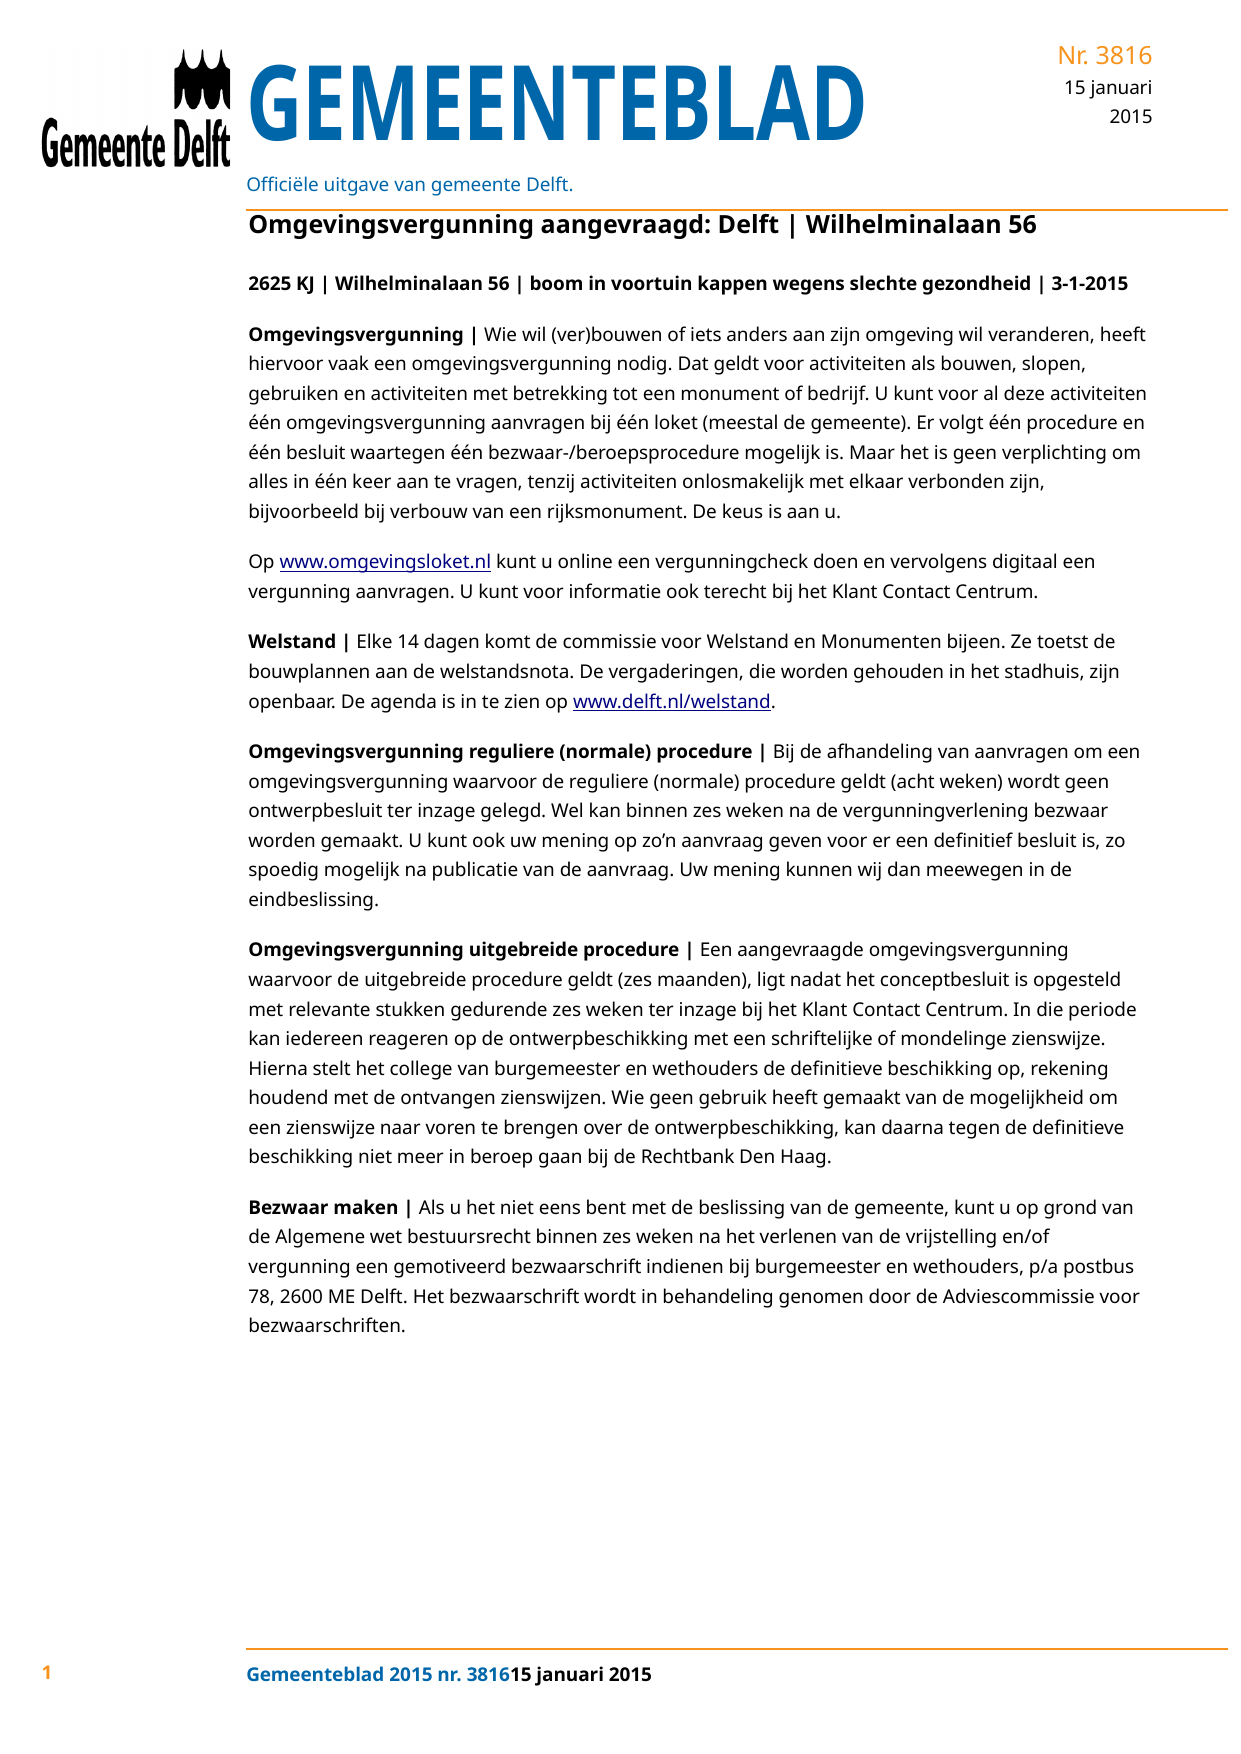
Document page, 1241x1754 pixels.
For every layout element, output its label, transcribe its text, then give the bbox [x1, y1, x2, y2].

text Omgevingsvergunning reguliere (normale) procedure | Bij de afhandeling van aanvragen om een omgevingsvergunning waarvoor de reguliere (normale) procedure geldt (acht weken) wordt geen ontwerpbesluit ter inzage gelegd. Wel kan binnen zes weken na de vergunningverlening bezwaar worden gemaakt. U kunt ook uw mening op zo’n aanvraag geven voor er een definitief besluit is, zo spoedig mogelijk na publicatie van de aanvraag. Uw mening kunnen wij dan meewegen in de eindbeslissing. [248, 738, 1152, 912]
picture [41, 47, 231, 172]
text Bezwaar maken | Als u het niet eens bent met de beslissing van de gemeente, kunt u op grond van de Algemene wet bestuursrecht binnen zes weken na het verlenen van de vrijstelling en/of vergunning een gemotiveerd bezwaarschrift indienen bij burgemeester en wethouders, p/a postbus 78, 2600 ME Delft. Het bezwaarschrift wordt in behandeling genomen door de Adviescommissie voor bezwaarschriften. [248, 1194, 1152, 1338]
text Omgevingsvergunning aangevraagd: Delft | Wilhelminalaan 56 [248, 211, 1152, 241]
text Omgevingsvergunning uitgebreide procedure | Een aangevraagde omgevingsvergunning waarvoor de uitgebreide procedure geldt (zes maanden), ligt nadat het conceptbesluit is opgesteld met relevante stukken gedurende zes weken ter inzage bij het Klant Contact Centrum. In die periode kan iedereen reageren op de ontwerpbeschikking met een schriftelijke of mondelinge zienswijze. Hierna stelt het college van burgemeester en wethouders de definitieve beschikking op, rekening houdend met de ontvangen zienswijzen. Wie geen gebruik heeft gemaakt van de mogelijkheid om een zienswijze naar voren te brengen over de ontwerpbeschikking, kan daarna tegen de definitieve beschikking niet meer in beroep gaan bij de Rechtbank Den Haag. [248, 937, 1152, 1169]
text Op www.omgevingsloket.nl kunt u online een vergunningcheck doen en vervolgens digitaal een vergunning aanvragen. U kunt voor informatie ook terecht bij het Klant Contact Centrum. [248, 549, 1152, 604]
text Omgevingsvergunning | Wie wil (ver)bouwen of iets anders aan zijn omgeving wil veranderen, heeft hiervoor vaak een omgevingsvergunning nodig. Dat geldt voor activiteiten als bouwen, slopen, gebruiken en activiteiten met betrekking tot een monument of bedrijf. U kunt voor al deze activiteiten één omgevingsvergunning aanvragen bij één loket (meestal de gemeente). Er volgt één procedure en één besluit waartegen één bezwaar-/beroepsprocedure mogelijk is. Maar het is geen verplichting om alles in één keer aan te vragen, tenzij activiteiten onlosmakelijk met elkaar verbonden zijn, bijvoorbeeld bij verbouw van een rijksmonument. De keus is aan u. [248, 321, 1152, 524]
text Welstand | Elke 14 dagen komt de commissie voor Welstand en Monumenten bijeen. Ze toetst de bouwplannen aan de welstandsnota. De vergaderingen, die worden gehouden in het stadhuis, zijn openbaar. De agenda is in te zien op www.delft.nl/welstand. [248, 629, 1152, 713]
text 2625 KJ | Wilhelminalaan 56 | boom in voortuin kappen wegens slechte gezondheid | 3-1-2015 [248, 270, 1152, 296]
